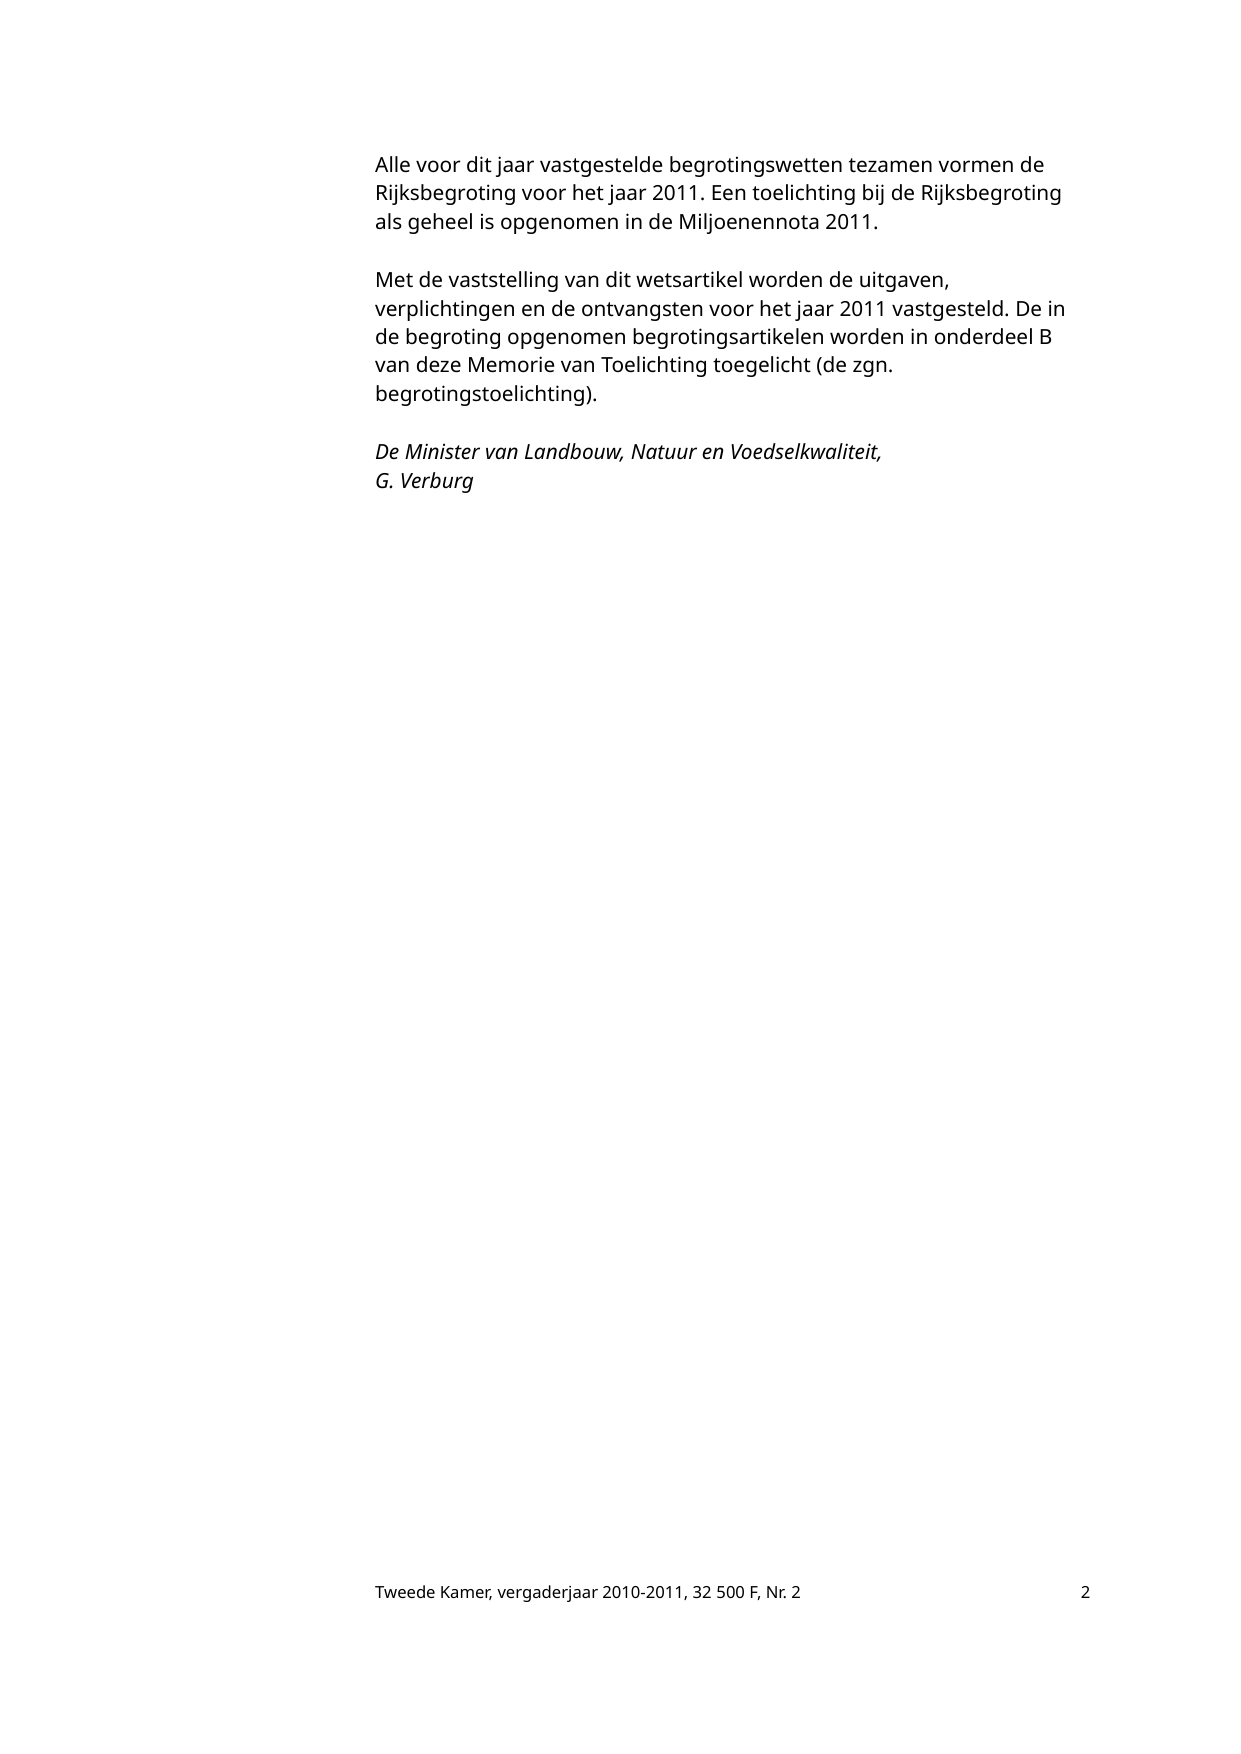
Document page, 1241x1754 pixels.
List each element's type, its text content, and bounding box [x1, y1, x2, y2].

text Met de vaststelling van dit wetsartikel worden de uitgaven, verplichtingen en de ontvangsten voor het jaar 2011 vastgesteld. De in de begroting opgenomen begrotingsartikelen worden in onderdeel B van deze Memorie van Toelichting toegelicht (de zgn. begrotingstoelichting). [375, 265, 1090, 407]
text De Minister van Landbouw, Natuur en Voedselkwaliteit, [375, 437, 1090, 466]
text Alle voor dit jaar vastgestelde begrotingswetten tezamen vormen de Rijksbegroting voor het jaar 2011. Een toelichting bij de Rijksbegroting als geheel is opgenomen in de Miljoenennota 2011. [375, 150, 1090, 235]
text G. Verburg [375, 466, 1090, 494]
